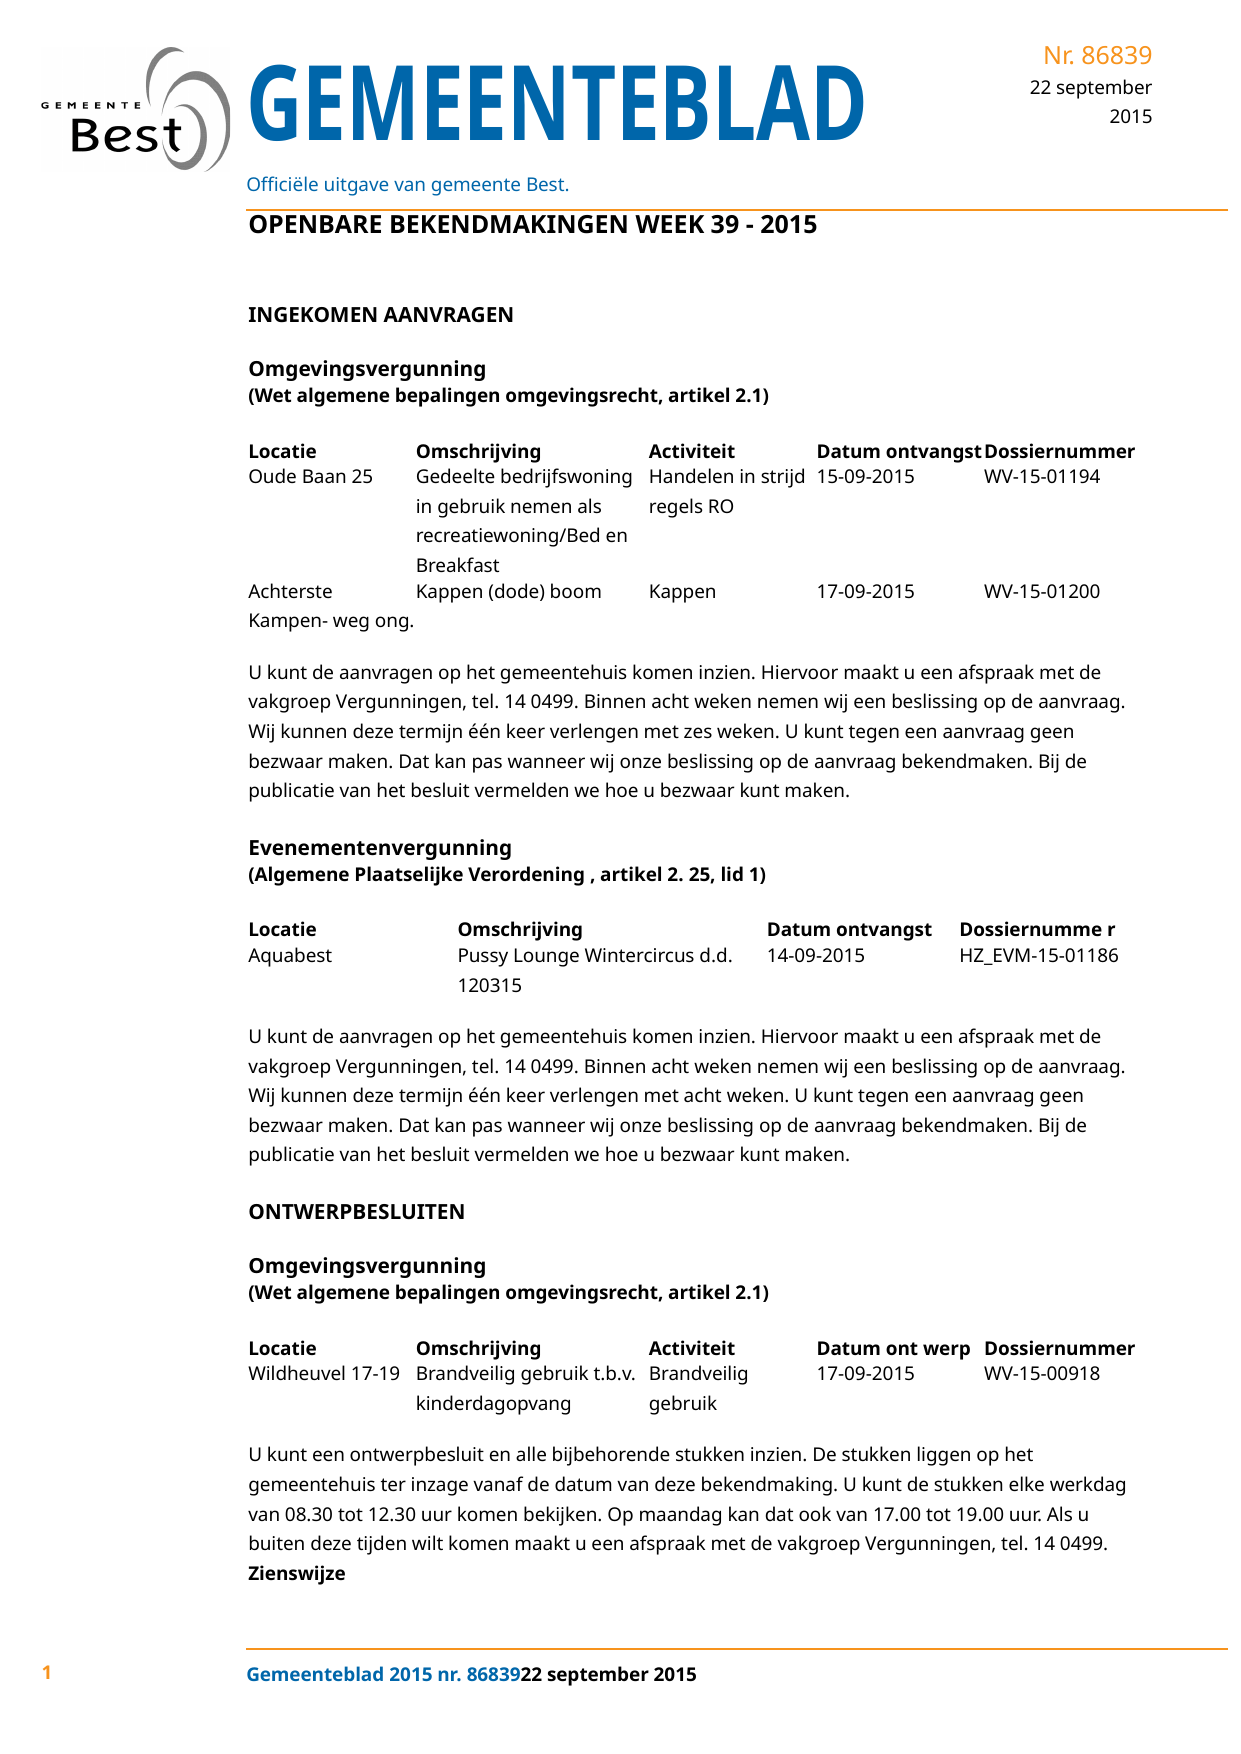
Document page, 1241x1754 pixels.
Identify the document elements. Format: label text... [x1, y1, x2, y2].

table_cell 17-09-2015 [816, 1361, 984, 1416]
table_cell 17-09-2015 [816, 578, 984, 633]
table_cell Achterste Kampen- weg ong. [248, 578, 416, 633]
text U kunt een ontwerpbesluit en alle bijbehorende stukken inzien. De stukken liggen op het gemeentehuis ter inzage vanaf de datum van deze bekendmaking. U kunt de stukken elke werkdag van 08.30 tot 12.30 uur komen bekijken. Op maandag kan dat ook van 17.00 tot 19.00 uur. Als u buiten deze tijden wilt komen maakt u een afspraak met de vakgroep Vergunningen, tel. 14 0499. [248, 1442, 1152, 1556]
text OPENBARE BEKENDMAKINGEN WEEK 39 - 2015 [248, 211, 1152, 241]
table_header Activiteit [649, 438, 816, 463]
text Omgevingsvergunning [248, 1251, 1152, 1279]
table_cell Oude Baan 25 [248, 464, 416, 578]
table_cell Kappen [649, 578, 816, 633]
table_cell 14-09-2015 [767, 942, 959, 997]
table_cell HZ_EVM-15-01186 [959, 942, 1152, 997]
text (Wet algemene bepalingen omgevingsrecht, artikel 2.1) [248, 1279, 1152, 1305]
table_header Dossiernummer [984, 1335, 1152, 1361]
table_cell Handelen in strijd regels RO [649, 464, 816, 578]
table_header Omschrijving [416, 1335, 649, 1361]
table_header Datum ont werp [816, 1335, 984, 1361]
table_cell 15-09-2015 [816, 464, 984, 578]
table_cell Wildheuvel 17-19 [248, 1361, 416, 1416]
text INGEKOMEN AANVRAGEN [248, 300, 1152, 328]
picture [41, 47, 231, 172]
table_header Omschrijving [416, 438, 649, 463]
table_header Activiteit [649, 1335, 816, 1361]
table_cell WV-15-00918 [984, 1361, 1152, 1416]
table_cell Gedeelte bedrijfswoning in gebruik nemen als recreatiewoning/Bed en Breakfast [416, 464, 649, 578]
table_header Dossiernummer [984, 438, 1152, 463]
table_cell Brandveilig gebruik [649, 1361, 816, 1416]
text (Algemene Plaatselijke Verordening , artikel 2. 25, lid 1) [248, 861, 1152, 887]
text U kunt de aanvragen op het gemeentehuis komen inzien. Hiervoor maakt u een afspraak met de vakgroep Vergunningen, tel. 14 0499. Binnen acht weken nemen wij een beslissing op de aanvraag. Wij kunnen deze termijn één keer verlengen met zes weken. U kunt tegen een aanvraag geen bezwaar maken. Dat kan pas wanneer wij onze beslissing op de aanvraag bekendmaken. Bij de publicatie van het besluit vermelden we hoe u bezwaar kunt maken. [248, 659, 1152, 803]
table_header Locatie [248, 916, 457, 942]
table_header Datum ontvangst [767, 916, 959, 942]
table_cell WV-15-01200 [984, 578, 1152, 633]
text U kunt de aanvragen op het gemeentehuis komen inzien. Hiervoor maakt u een afspraak met de vakgroep Vergunningen, tel. 14 0499. Binnen acht weken nemen wij een beslissing op de aanvraag. Wij kunnen deze termijn één keer verlengen met acht weken. U kunt tegen een aanvraag geen bezwaar maken. Dat kan pas wanneer wij onze beslissing op de aanvraag bekendmaken. Bij de publicatie van het besluit vermelden we hoe u bezwaar kunt maken. [248, 1023, 1152, 1167]
table_cell Brandveilig gebruik t.b.v. kinderdagopvang [416, 1361, 649, 1416]
text Evenementenvergunning [248, 833, 1152, 861]
table_header Datum ontvangst [816, 438, 984, 463]
text (Wet algemene bepalingen omgevingsrecht, artikel 2.1) [248, 382, 1152, 408]
text Zienswijze [248, 1560, 1152, 1586]
table_header Omschrijving [457, 916, 767, 942]
table_header Locatie [248, 438, 416, 463]
text Omgevingsvergunning [248, 354, 1152, 382]
table_cell Aquabest [248, 942, 457, 997]
text ONTWERPBESLUITEN [248, 1197, 1152, 1225]
table_cell Kappen (dode) boom [416, 578, 649, 633]
table_header Locatie [248, 1335, 416, 1361]
table_cell WV-15-01194 [984, 464, 1152, 578]
table_header Dossiernumme r [959, 916, 1152, 942]
table_cell Pussy Lounge Wintercircus d.d. 120315 [457, 942, 767, 997]
